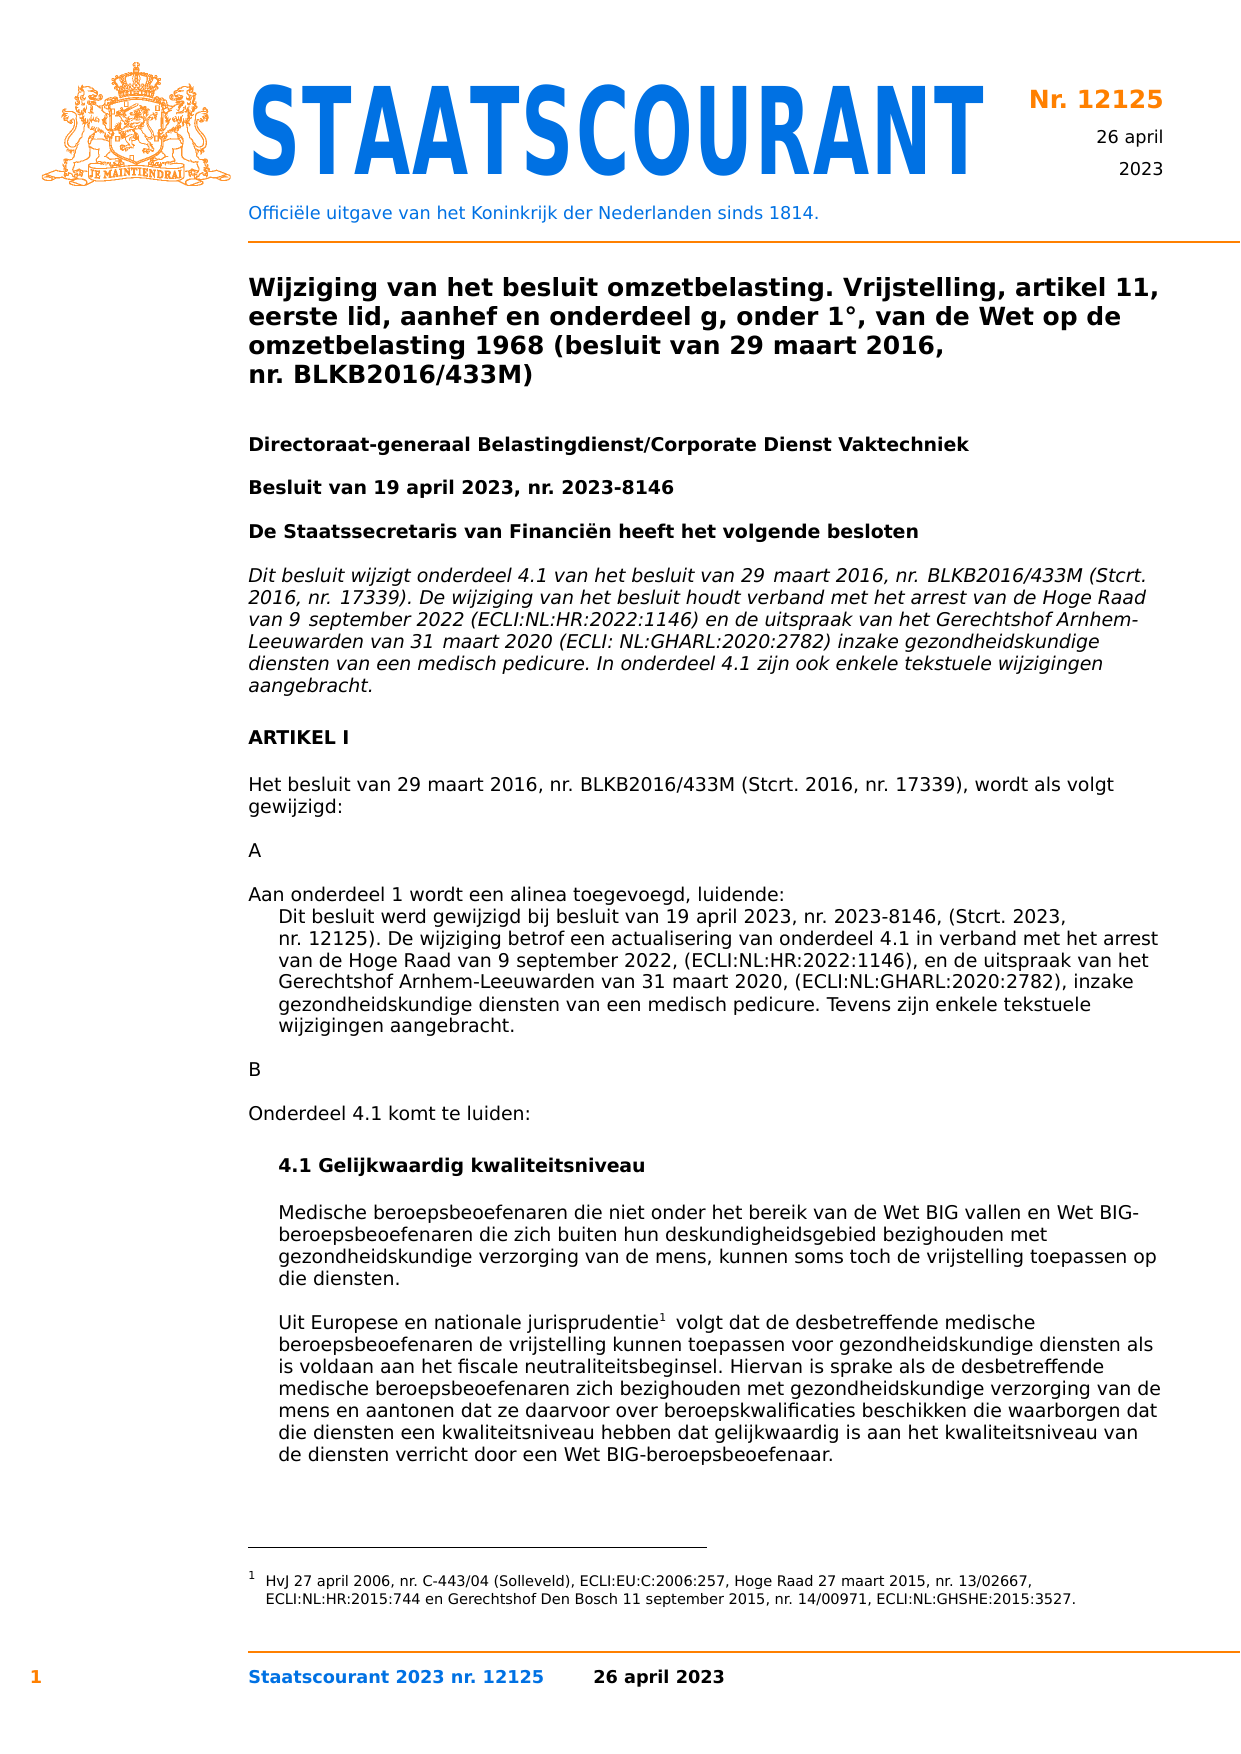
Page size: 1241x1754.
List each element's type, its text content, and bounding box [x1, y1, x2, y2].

subtitle 4.1 Gelijkwaardig kwaliteitsniveau [278, 1155, 1163, 1177]
text Het besluit van 29 maart 2016, nr. BLKB2016/433M (Stcrt. 2016, nr. 17339), wordt als volgt gewijzigd: [248, 774, 1163, 818]
text HvJ 27 april 2006, nr. C-443/04 (Solleveld), ECLI:EU:C:2006:257, Hoge Raad 27 maart 2015, nr. 13/02667, ECLI:NL:HR:2015:744 en Gerechtshof Den Bosch 11 september 2015, nr. 14/00971, ECLI:NL:GHSHE:2015:3527. [248, 1569, 1163, 1608]
text Aan onderdeel 1 wordt een alinea toegevoegd, luidende: [248, 883, 1163, 906]
text Uit Europese en nationale jurisprudentie volgt dat de desbetreffende medische beroepsbeoefenaren de vrijstelling kunnen toepassen voor gezondheidskundige diensten als is voldaan aan het fiscale neutraliteitsbeginsel. Hiervan is sprake als de desbetreffende medische beroepsbeoefenaren zich bezighouden met gezondheidskundige verzorging van de mens en aantonen dat ze daarvoor over beroepskwalificaties beschikken die waarborgen dat die diensten een kwaliteitsniveau hebben dat gelijkwaardig is aan het kwaliteitsniveau van de diensten verricht door een Wet BIG-beroepsbeoefenaar. [278, 1312, 1163, 1466]
table_header STAATSCOURANT [248, 62, 998, 203]
text Besluit van 19 april 2023, nr. 2023-8146 [248, 477, 1163, 499]
table_header Nr. 12125 [998, 62, 1240, 121]
picture [41, 62, 231, 186]
text Directoraat-generaal Belastingdienst/Corporate Dienst Vaktechniek [248, 433, 1163, 455]
text Onderdeel 4.1 komt te luiden: [248, 1103, 1163, 1125]
subtitle ARTIKEL I [248, 727, 1163, 749]
subtitle Wijziging van het besluit omzetbelasting. Vrijstelling, artikel 11, eerste lid, aanhef en onderdeel g, onder 1°, van de Wet op de omzetbelasting 1968 (besluit van 29 maart 2016, nr. BLKB2016/433M) [248, 273, 1163, 390]
table_cell Officiële uitgave van het Koninkrijk der Nederlanden sinds 1814. [248, 203, 1240, 241]
text B [248, 1059, 1163, 1081]
text A [248, 840, 1163, 862]
text Medische beroepsbeoefenaren die niet onder het bereik van de Wet BIG vallen en Wet BIG-beroepsbeoefenaren die zich buiten hun deskundigheidsgebied bezighouden met gezondheidskundige verzorging van de mens, kunnen soms toch de vrijstelling toepassen op die diensten. [278, 1202, 1163, 1290]
table_cell 2023 [998, 153, 1240, 203]
table_cell 26 april [998, 121, 1240, 153]
text De Staatssecretaris van Financiën heeft het volgende besloten [248, 521, 1163, 543]
text Dit besluit werd gewijzigd bij besluit van 19 april 2023, nr. 2023-8146, (Stcrt. 2023, nr. 12125). De wijziging betrof een actualisering van onderdeel 4.1 in verband met het arrest van de Hoge Raad van 9 september 2022, (ECLI:NL:HR:2022:1146), en de uitspraak van het Gerechtshof Arnhem-Leeuwarden van 31 maart 2020, (ECLI:NL:GHARL:2020:2782), inzake gezondheidskundige diensten van een medisch pedicure. Tevens zijn enkele tekstuele wijzigingen aangebracht. [278, 906, 1163, 1037]
text Dit besluit wijzigt onderdeel 4.1 van het besluit van 29 maart 2016, nr. BLKB2016/433M (Stcrt. 2016, nr. 17339). De wijziging van het besluit houdt verband met het arrest van de Hoge Raad van 9 september 2022 (ECLI:NL:HR:2022:1146) en de uitspraak van het Gerechtshof Arnhem-Leeuwarden van 31 maart 2020 (ECLI: NL:GHARL:2020:2782) inzake gezondheidskundige diensten van een medisch pedicure. In onderdeel 4.1 zijn ook enkele tekstuele wijzigingen aangebracht. [248, 565, 1163, 697]
table_header [25, 62, 248, 241]
